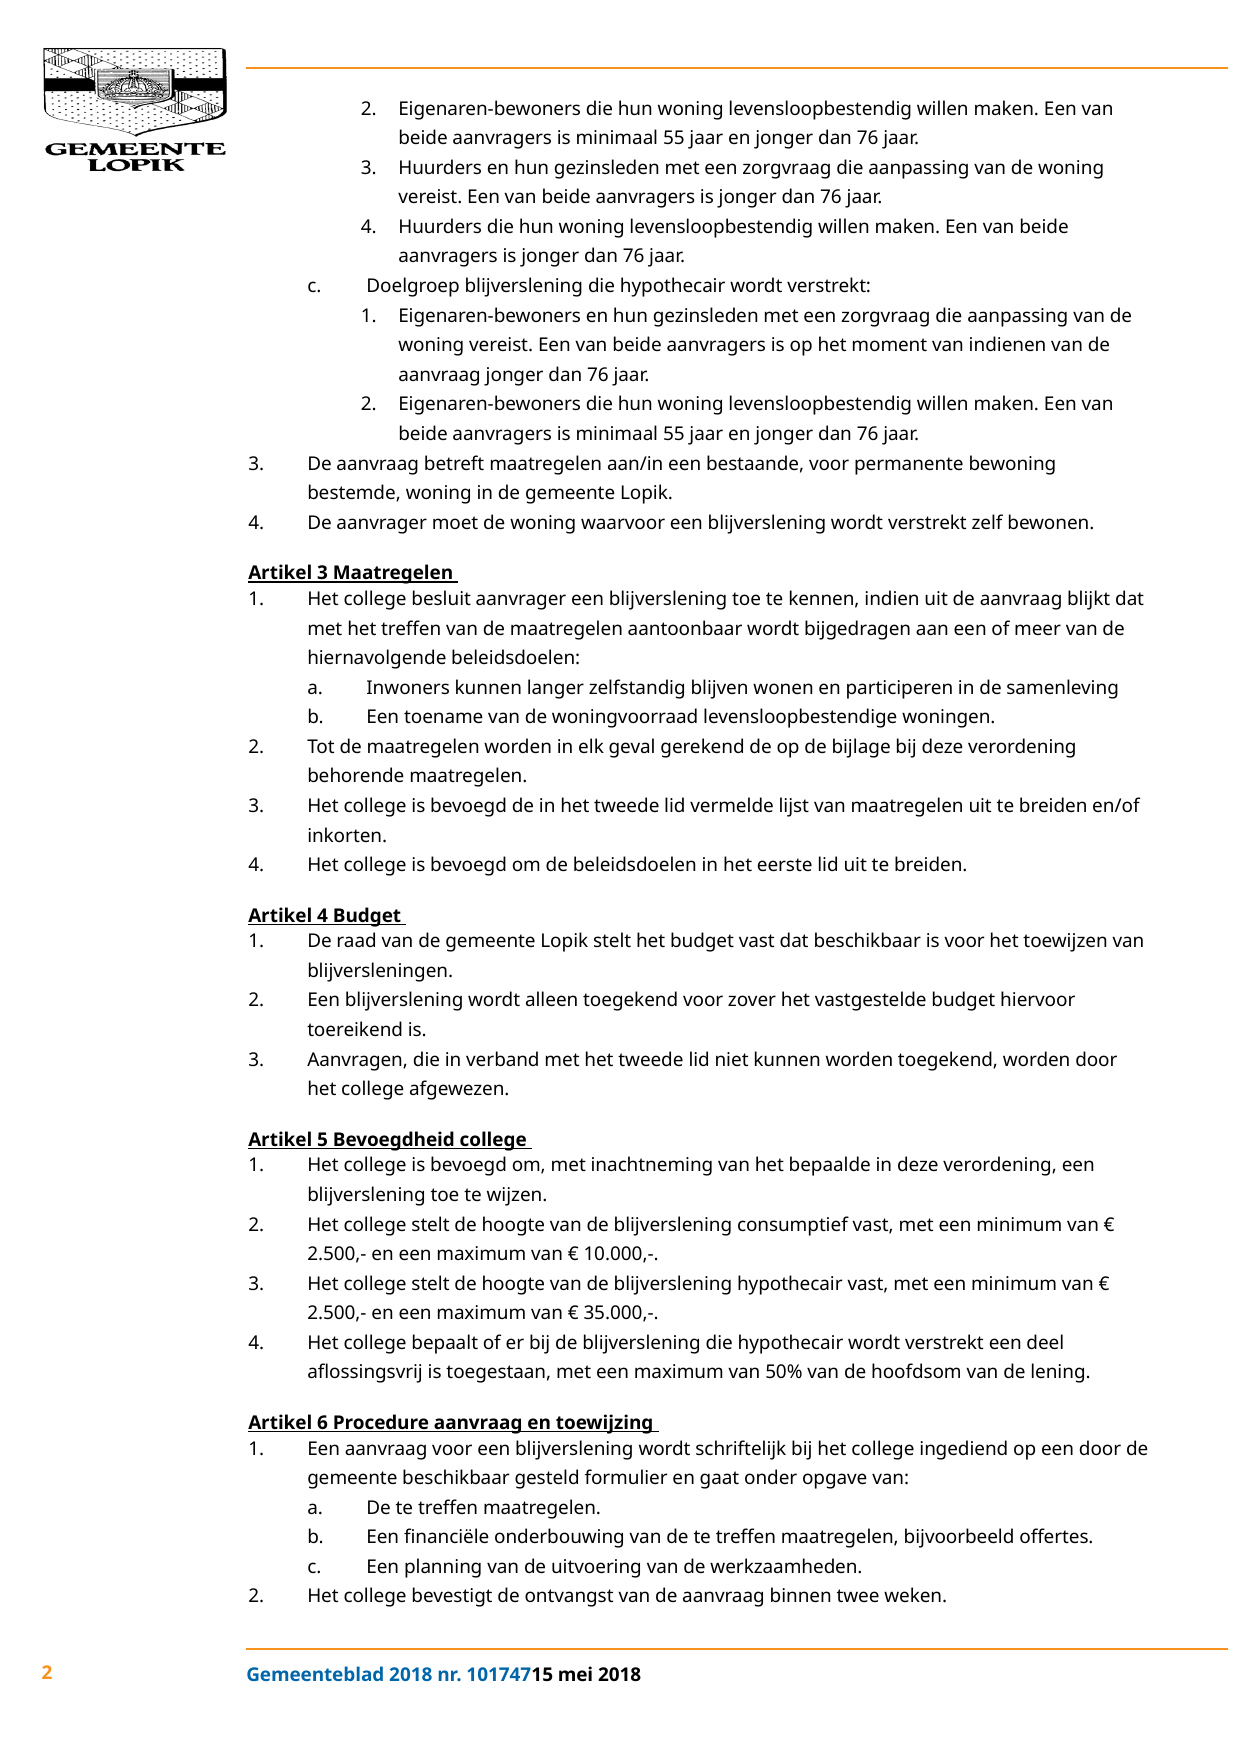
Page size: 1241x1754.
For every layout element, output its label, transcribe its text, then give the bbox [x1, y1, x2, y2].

list Een toename van de woningvoorraad levensloopbestendige woningen. [307, 703, 1152, 729]
list Aanvragen, die in verband met het tweede lid niet kunnen worden toegekend, worden door het college afgewezen. [248, 1046, 1152, 1101]
list De aanvraag betreft maatregelen aan/in een bestaande, voor permanente bewoning bestemde, woning in de gemeente Lopik. [248, 450, 1152, 505]
list De aanvrager moet de woning waarvoor een blijverslening wordt verstrekt zelf bewonen. [248, 509, 1152, 535]
picture [41, 47, 231, 172]
list Tot de maatregelen worden in elk geval gerekend de op de bijlage bij deze verordening behorende maatregelen. [248, 733, 1152, 788]
list De te treffen maatregelen. [307, 1494, 1152, 1520]
list De raad van de gemeente Lopik stelt het budget vast dat beschikbaar is voor het toewijzen van blijversleningen. [248, 927, 1152, 983]
list Het college besluit aanvrager een blijverslening toe te kennen, indien uit de aanvraag blijkt dat met het treffen van de maatregelen aantoonbaar wordt bijgedragen aan een of meer van de hiernavolgende beleidsdoelen: [248, 585, 1152, 670]
list Een aanvraag voor een blijverslening wordt schriftelijk bij het college ingediend op een door de gemeente beschikbaar gesteld formulier en gaat onder opgave van: [248, 1435, 1152, 1490]
list Het college is bevoegd om, met inachtneming van het bepaalde in deze verordening, een blijverslening toe te wijzen. [248, 1152, 1152, 1207]
list Het college is bevoegd de in het tweede lid vermelde lijst van maatregelen uit te breiden en/of inkorten. [248, 792, 1152, 847]
list Het college bepaalt of er bij de blijverslening die hypothecair wordt verstrekt een deel aflossingsvrij is toegestaan, met een maximum van 50% van de hoofdsom van de lening. [248, 1329, 1152, 1384]
list Het college bevestigt de ontvangst van de aanvraag binnen twee weken. [248, 1583, 1152, 1608]
text Artikel 5 Bevoegdheid college [248, 1126, 1152, 1152]
list Huurders en hun gezinsleden met een zorgvraag die aanpassing van de woning vereist. Een van beide aanvragers is jonger dan 76 jaar. [361, 154, 1152, 209]
list Een financiële onderbouwing van de te treffen maatregelen, bijvoorbeeld offertes. [307, 1523, 1152, 1549]
list Eigenaren-bewoners die hun woning levensloopbestendig willen maken. Een van beide aanvragers is minimaal 55 jaar en jonger dan 76 jaar. [361, 95, 1152, 150]
list Het college is bevoegd om de beleidsdoelen in het eerste lid uit te breiden. [248, 851, 1152, 877]
list Eigenaren-bewoners en hun gezinsleden met een zorgvraag die aanpassing van de woning vereist. Een van beide aanvragers is op het moment van indienen van de aanvraag jonger dan 76 jaar. [361, 302, 1152, 387]
text Artikel 3 Maatregelen [248, 559, 1152, 585]
text Artikel 4 Budget [248, 902, 1152, 927]
list Inwoners kunnen langer zelfstandig blijven wonen en participeren in de samenleving [307, 674, 1152, 699]
list Het college stelt de hoogte van de blijverslening consumptief vast, met een minimum van € 2.500,- en een maximum van € 10.000,-. [248, 1211, 1152, 1266]
list Het college stelt de hoogte van de blijverslening hypothecair vast, met een minimum van € 2.500,- en een maximum van € 35.000,-. [248, 1270, 1152, 1325]
list Doelgroep blijverslening die hypothecair wordt verstrekt: [307, 272, 1152, 298]
text Artikel 6 Procedure aanvraag en toewijzing [248, 1409, 1152, 1435]
list Een planning van de uitvoering van de werkzaamheden. [307, 1553, 1152, 1579]
list Een blijverslening wordt alleen toegekend voor zover het vastgestelde budget hiervoor toereikend is. [248, 987, 1152, 1042]
list Eigenaren-bewoners die hun woning levensloopbestendig willen maken. Een van beide aanvragers is minimaal 55 jaar en jonger dan 76 jaar. [361, 391, 1152, 446]
list Huurders die hun woning levensloopbestendig willen maken. Een van beide aanvragers is jonger dan 76 jaar. [361, 213, 1152, 268]
